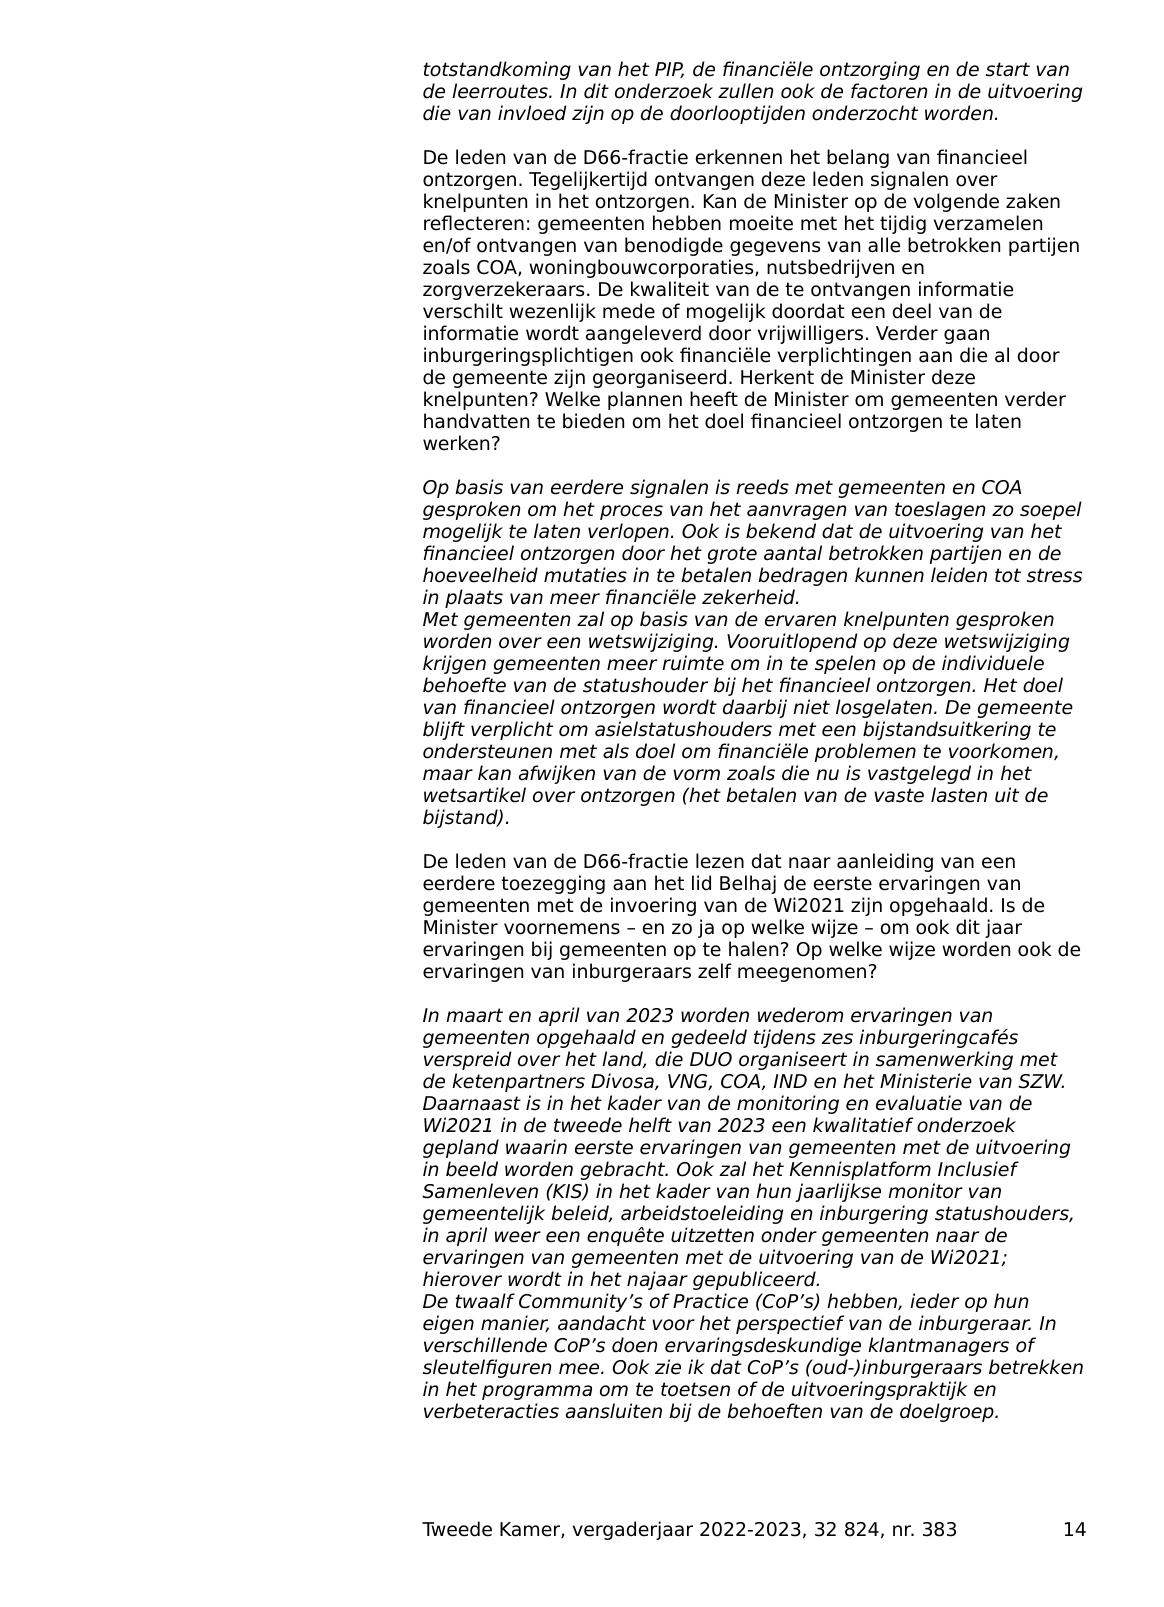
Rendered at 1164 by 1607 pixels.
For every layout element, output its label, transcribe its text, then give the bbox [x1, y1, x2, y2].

text De twaalf Community’s of Practice (CoP’s) hebben, ieder op hun eigen manier, aandacht voor het perspectief van de inburgeraar. In verschillende CoP’s doen ervaringsdeskundige klantmanagers of sleutelfiguren mee. Ook zie ik dat CoP’s (oud-)inburgeraars betrekken in het programma om te toetsen of de uitvoeringspraktijk en verbeteracties aansluiten bij de behoeften van de doelgroep. [422, 1291, 1087, 1423]
text De leden van de D66-fractie lezen dat naar aanleiding van een eerdere toezegging aan het lid Belhaj de eerste ervaringen van gemeenten met de invoering van de Wi2021 zijn opgehaald. Is de Minister voornemens – en zo ja op welke wijze – om ook dit jaar ervaringen bij gemeenten op te halen? Op welke wijze worden ook de ervaringen van inburgeraars zelf meegenomen? [422, 851, 1087, 983]
text In maart en april van 2023 worden wederom ervaringen van gemeenten opgehaald en gedeeld tijdens zes inburgeringcafés verspreid over het land, die DUO organiseert in samenwerking met de ketenpartners Divosa, VNG, COA, IND en het Ministerie van SZW. [422, 1005, 1087, 1093]
text De leden van de D66-fractie erkennen het belang van financieel ontzorgen. Tegelijkertijd ontvangen deze leden signalen over knelpunten in het ontzorgen. Kan de Minister op de volgende zaken reflecteren: gemeenten hebben moeite met het tijdig verzamelen en/of ontvangen van benodigde gegevens van alle betrokken partijen zoals COA, woningbouwcorporaties, nutsbedrijven en zorgverzekeraars. De kwaliteit van de te ontvangen informatie verschilt wezenlijk mede of mogelijk doordat een deel van de informatie wordt aangeleverd door vrijwilligers. Verder gaan inburgeringsplichtigen ook financiële verplichtingen aan die al door de gemeente zijn georganiseerd. Herkent de Minister deze knelpunten? Welke plannen heeft de Minister om gemeenten verder handvatten te bieden om het doel financieel ontzorgen te laten werken? [422, 147, 1087, 455]
text Met gemeenten zal op basis van de ervaren knelpunten gesproken worden over een wetswijziging. Vooruitlopend op deze wetswijziging krijgen gemeenten meer ruimte om in te spelen op de individuele behoefte van de statushouder bij het financieel ontzorgen. Het doel van financieel ontzorgen wordt daarbij niet losgelaten. De gemeente blijft verplicht om asielstatushouders met een bijstandsuitkering te ondersteunen met als doel om financiële problemen te voorkomen, maar kan afwijken van de vorm zoals die nu is vastgelegd in het wetsartikel over ontzorgen (het betalen van de vaste lasten uit de bijstand). [422, 609, 1087, 829]
text Op basis van eerdere signalen is reeds met gemeenten en COA gesproken om het proces van het aanvragen van toeslagen zo soepel mogelijk te laten verlopen. Ook is bekend dat de uitvoering van het financieel ontzorgen door het grote aantal betrokken partijen en de hoeveelheid mutaties in te betalen bedragen kunnen leiden tot stress in plaats van meer financiële zekerheid. [422, 477, 1087, 609]
text Daarnaast is in het kader van de monitoring en evaluatie van de Wi2021 in de tweede helft van 2023 een kwalitatief onderzoek gepland waarin eerste ervaringen van gemeenten met de uitvoering in beeld worden gebracht. Ook zal het Kennisplatform Inclusief Samenleven (KIS) in het kader van hun jaarlijkse monitor van gemeentelijk beleid, arbeidstoeleiding en inburgering statushouders, in april weer een enquête uitzetten onder gemeenten naar de ervaringen van gemeenten met de uitvoering van de Wi2021; hierover wordt in het najaar gepubliceerd. [422, 1093, 1087, 1291]
text totstandkoming van het PIP, de financiële ontzorging en de start van de leerroutes. In dit onderzoek zullen ook de factoren in de uitvoering die van invloed zijn op de doorlooptijden onderzocht worden. [422, 59, 1087, 125]
